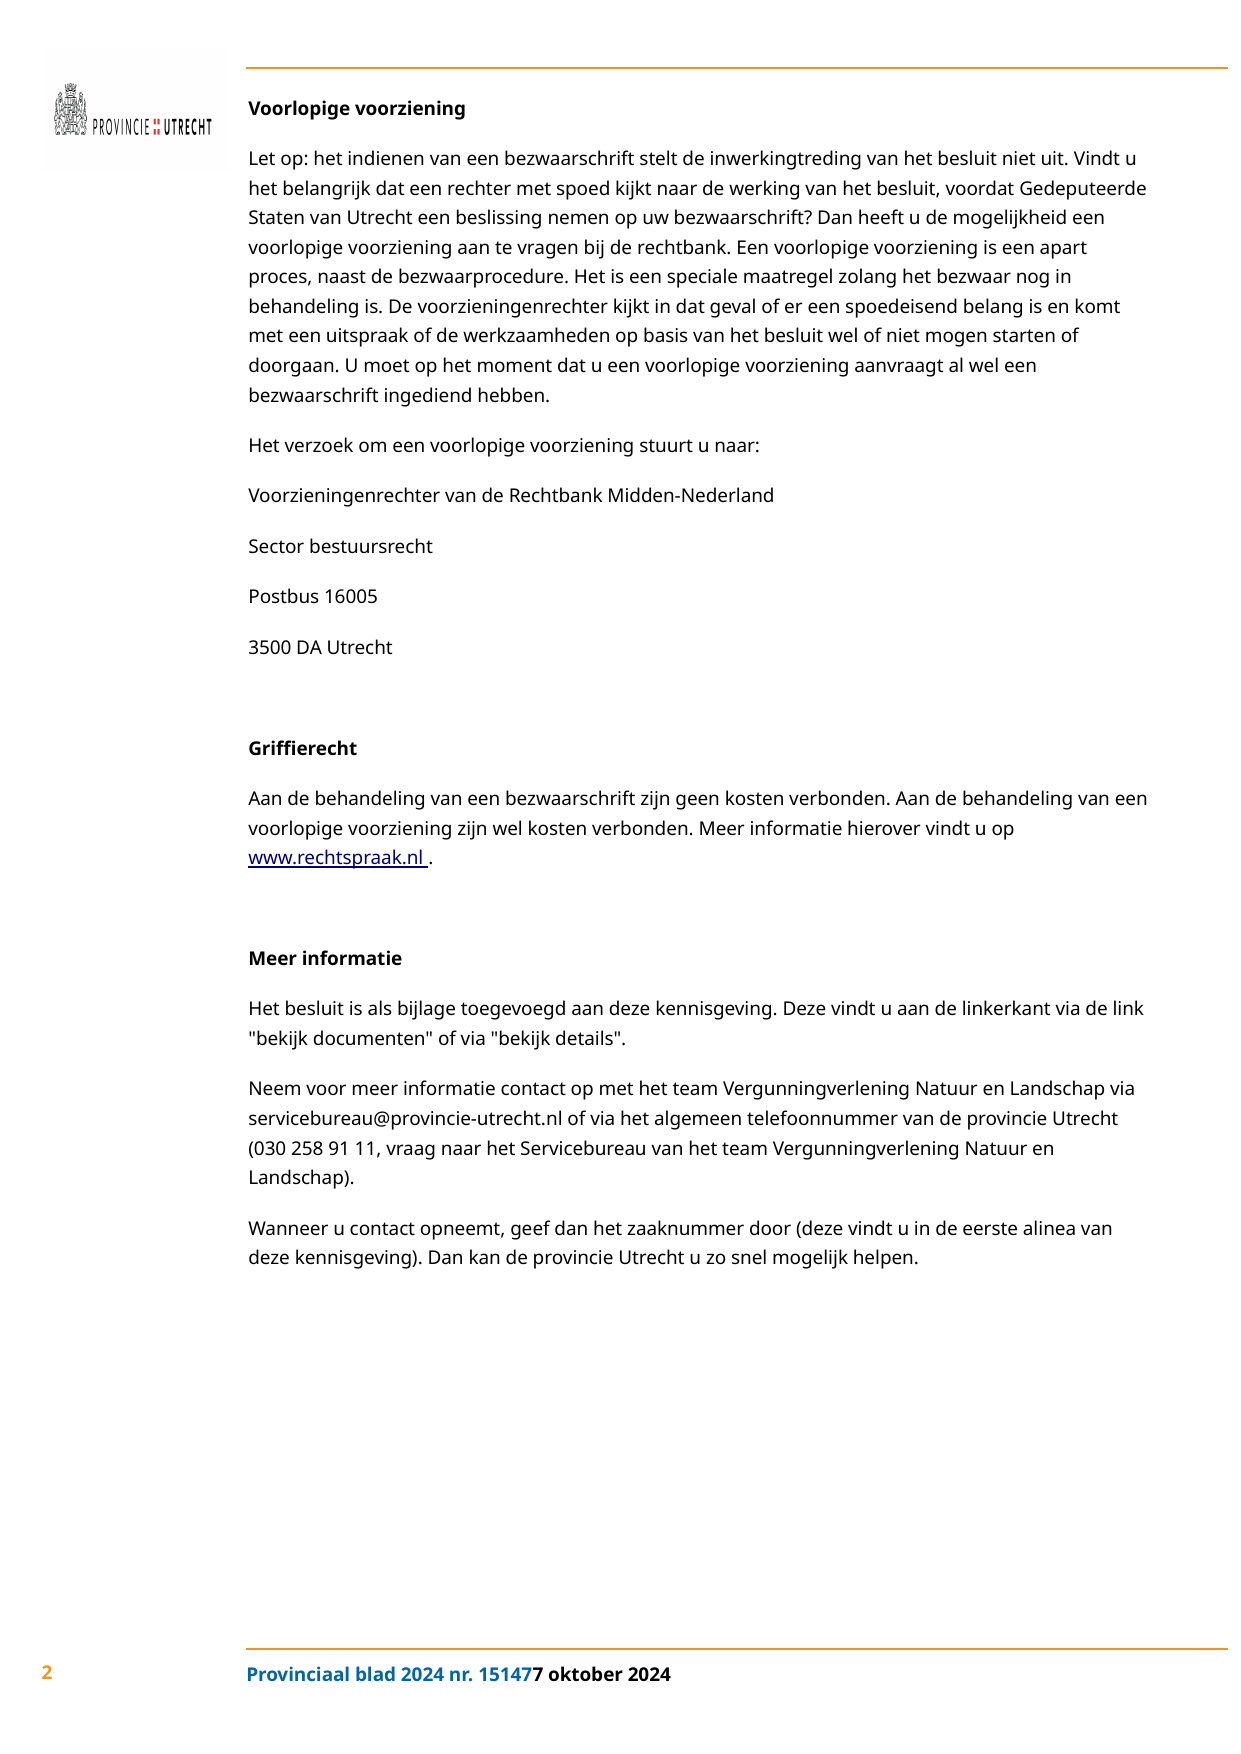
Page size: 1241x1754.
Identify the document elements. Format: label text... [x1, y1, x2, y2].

text Voorlopige voorziening [248, 95, 1152, 121]
text Het verzoek om een voorlopige voorziening stuurt u naar: [248, 432, 1152, 458]
text Neem voor meer informatie contact op met het team Vergunningverlening Natuur en Landschap via servicebureau@provincie-utrecht.nl of via het algemeen telefoonnummer van de provincie Utrecht (030 258 91 11, vraag naar het Servicebureau van het team Vergunningverlening Natuur en Landschap). [248, 1076, 1152, 1190]
text Voorzieningenrechter van de Rechtbank Midden-Nederland [248, 483, 1152, 508]
text Postbus 16005 [248, 583, 1152, 609]
text Wanneer u contact opneemt, geef dan het zaaknummer door (deze vindt u in de eerste alinea van deze kennisgeving). Dan kan de provincie Utrecht u zo snel mogelijk helpen. [248, 1215, 1152, 1270]
text 3500 DA Utrecht [248, 634, 1152, 660]
text Aan de behandeling van een bezwaarschrift zijn geen kosten verbonden. Aan de behandeling van een voorlopige voorziening zijn wel kosten verbonden. Meer informatie hierover vindt u op www.rechtspraak.nl . [248, 785, 1152, 870]
text Let op: het indienen van een bezwaarschrift stelt de inwerkingtreding van het besluit niet uit. Vindt u het belangrijk dat een rechter met spoed kijkt naar de werking van het besluit, voordat Gedeputeerde Staten van Utrecht een beslissing nemen op uw bezwaarschrift? Dan heeft u de mogelijkheid een voorlopige voorziening aan te vragen bij de rechtbank. Een voorlopige voorziening is een apart proces, naast de bezwaarprocedure. Het is een speciale maatregel zolang het bezwaar nog in behandeling is. De voorzieningenrechter kijkt in dat geval of er een spoedeisend belang is en komt met een uitspraak of de werkzaamheden op basis van het besluit wel of niet mogen starten of doorgaan. U moet op het moment dat u een voorlopige voorziening aanvraagt al wel een bezwaarschrift ingediend hebben. [248, 145, 1152, 408]
text Griffierecht [248, 735, 1152, 761]
text Sector bestuursrecht [248, 533, 1152, 559]
text Meer informatie [248, 945, 1152, 971]
text Het besluit is als bijlage toegevoegd aan deze kennisgeving. Deze vindt u aan de linkerkant via de link "bekijk documenten" of via "bekijk details". [248, 996, 1152, 1051]
picture [41, 47, 231, 172]
